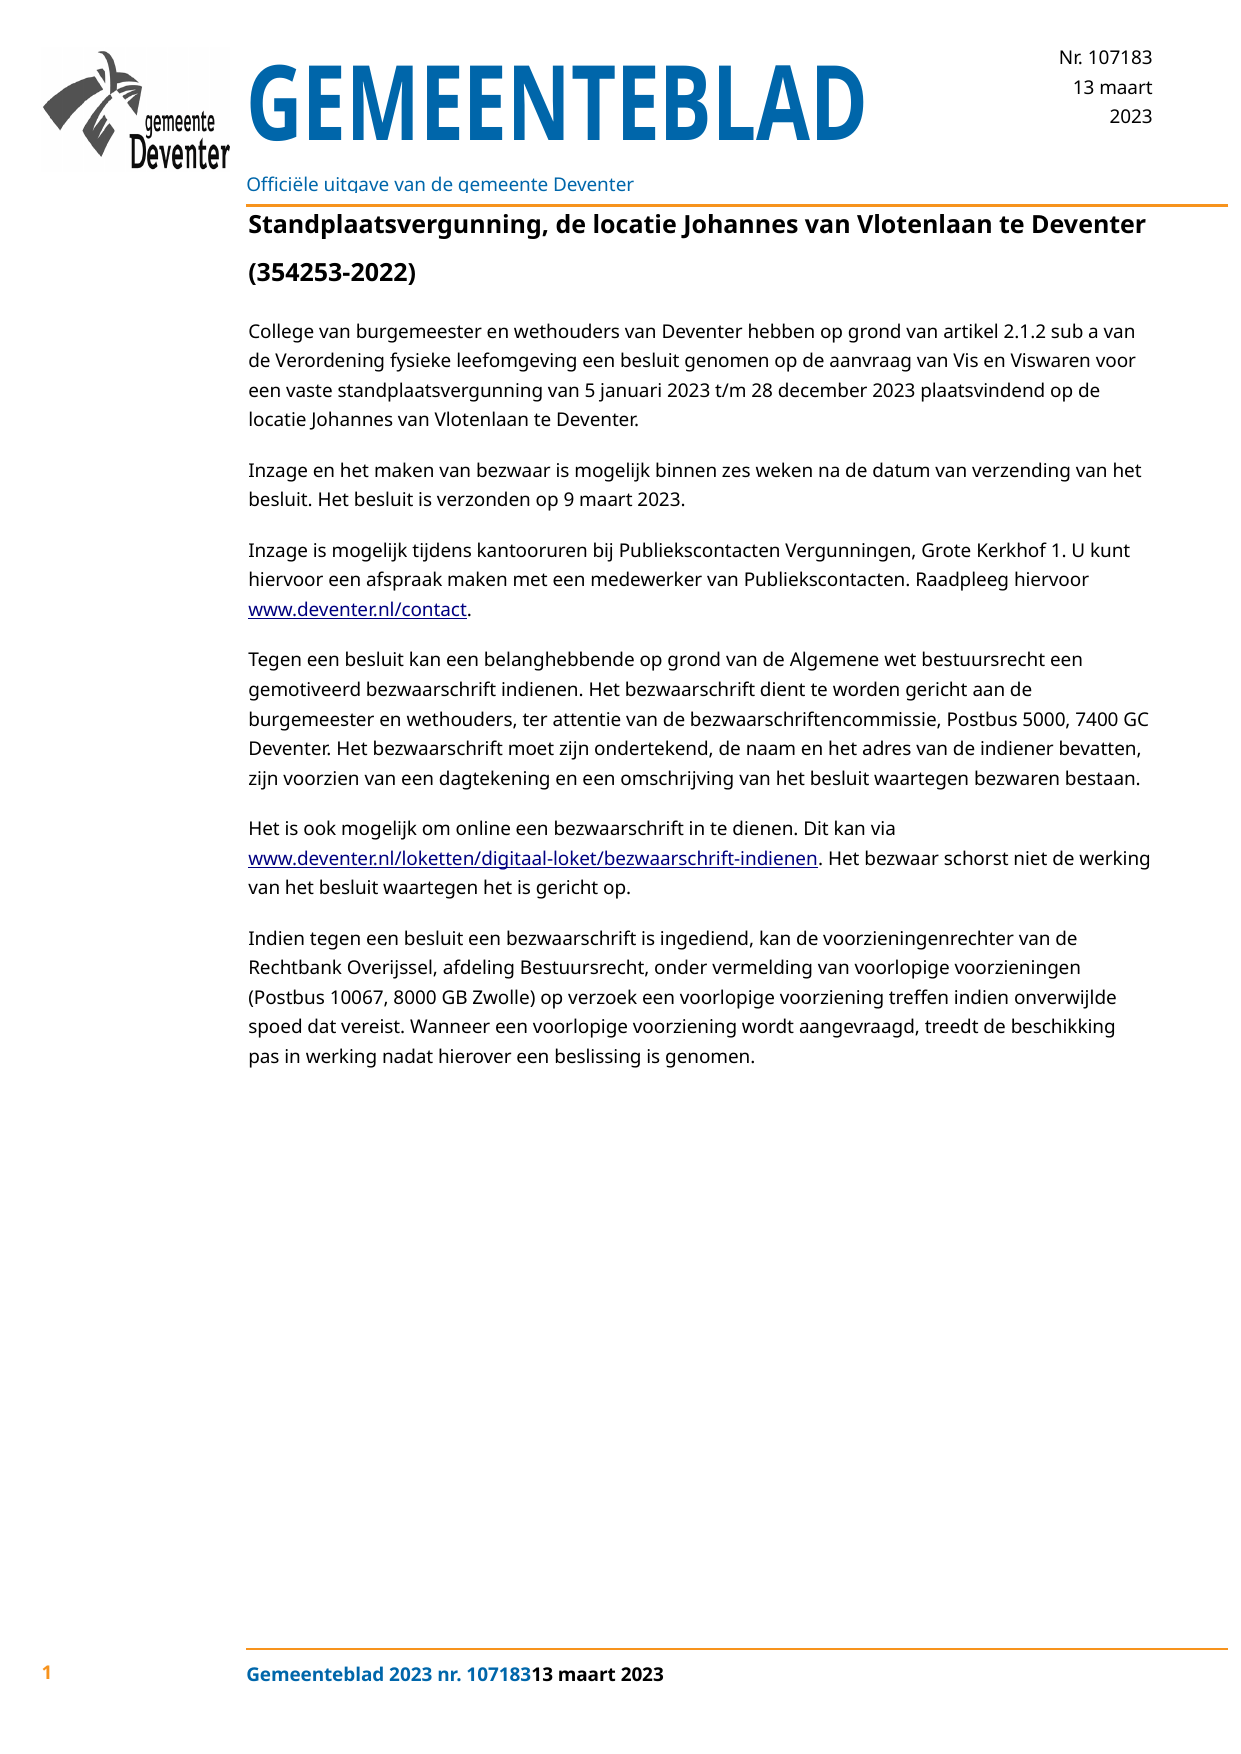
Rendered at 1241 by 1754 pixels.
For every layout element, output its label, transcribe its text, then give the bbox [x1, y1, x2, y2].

picture [41, 47, 231, 172]
text Tegen een besluit kan een belanghebbende op grond van de Algemene wet bestuursrecht een gemotiveerd bezwaarschrift indienen. Het bezwaarschrift dient te worden gericht aan de burgemeester en wethouders, ter attentie van de bezwaarschriftencommissie, Postbus 5000, 7400 GC Deventer. Het bezwaarschrift moet zijn ondertekend, de naam en het adres van de indiener bevatten, zijn voorzien van een dagtekening en een omschrijving van het besluit waartegen bezwaren bestaan. [248, 647, 1152, 791]
text Standplaatsvergunning, de locatie Johannes van Vlotenlaan te Deventer (354253-2022) [248, 207, 1152, 288]
text Indien tegen een besluit een bezwaarschrift is ingediend, kan de voorzieningenrechter van de Rechtbank Overijssel, afdeling Bestuursrecht, onder vermelding van voorlopige voorzieningen (Postbus 10067, 8000 GB Zwolle) op verzoek een voorlopige voorziening treffen indien onverwijlde spoed dat vereist. Wanneer een voorlopige voorziening wordt aangevraagd, treedt de beschikking pas in werking nadat hierover een beslissing is genomen. [248, 925, 1152, 1069]
text Inzage en het maken van bezwaar is mogelijk binnen zes weken na de datum van verzending van het besluit. Het besluit is verzonden op 9 maart 2023. [248, 457, 1152, 512]
text Het is ook mogelijk om online een bezwaarschrift in te dienen. Dit kan via www.deventer.nl/loketten/digitaal-loket/bezwaarschrift-indienen. Het bezwaar schorst niet de werking van het besluit waartegen het is gericht op. [248, 815, 1152, 900]
text College van burgemeester en wethouders van Deventer hebben op grond van artikel 2.1.2 sub a van de Verordening fysieke leefomgeving een besluit genomen op de aanvraag van Vis en Viswaren voor een vaste standplaatsvergunning van 5 januari 2023 t/m 28 december 2023 plaatsvindend op de locatie Johannes van Vlotenlaan te Deventer. [248, 318, 1152, 432]
text Inzage is mogelijk tijdens kantooruren bij Publiekscontacten Vergunningen, Grote Kerkhof 1. U kunt hiervoor een afspraak maken met een medewerker van Publiekscontacten. Raadpleeg hiervoor www.deventer.nl/contact. [248, 537, 1152, 622]
